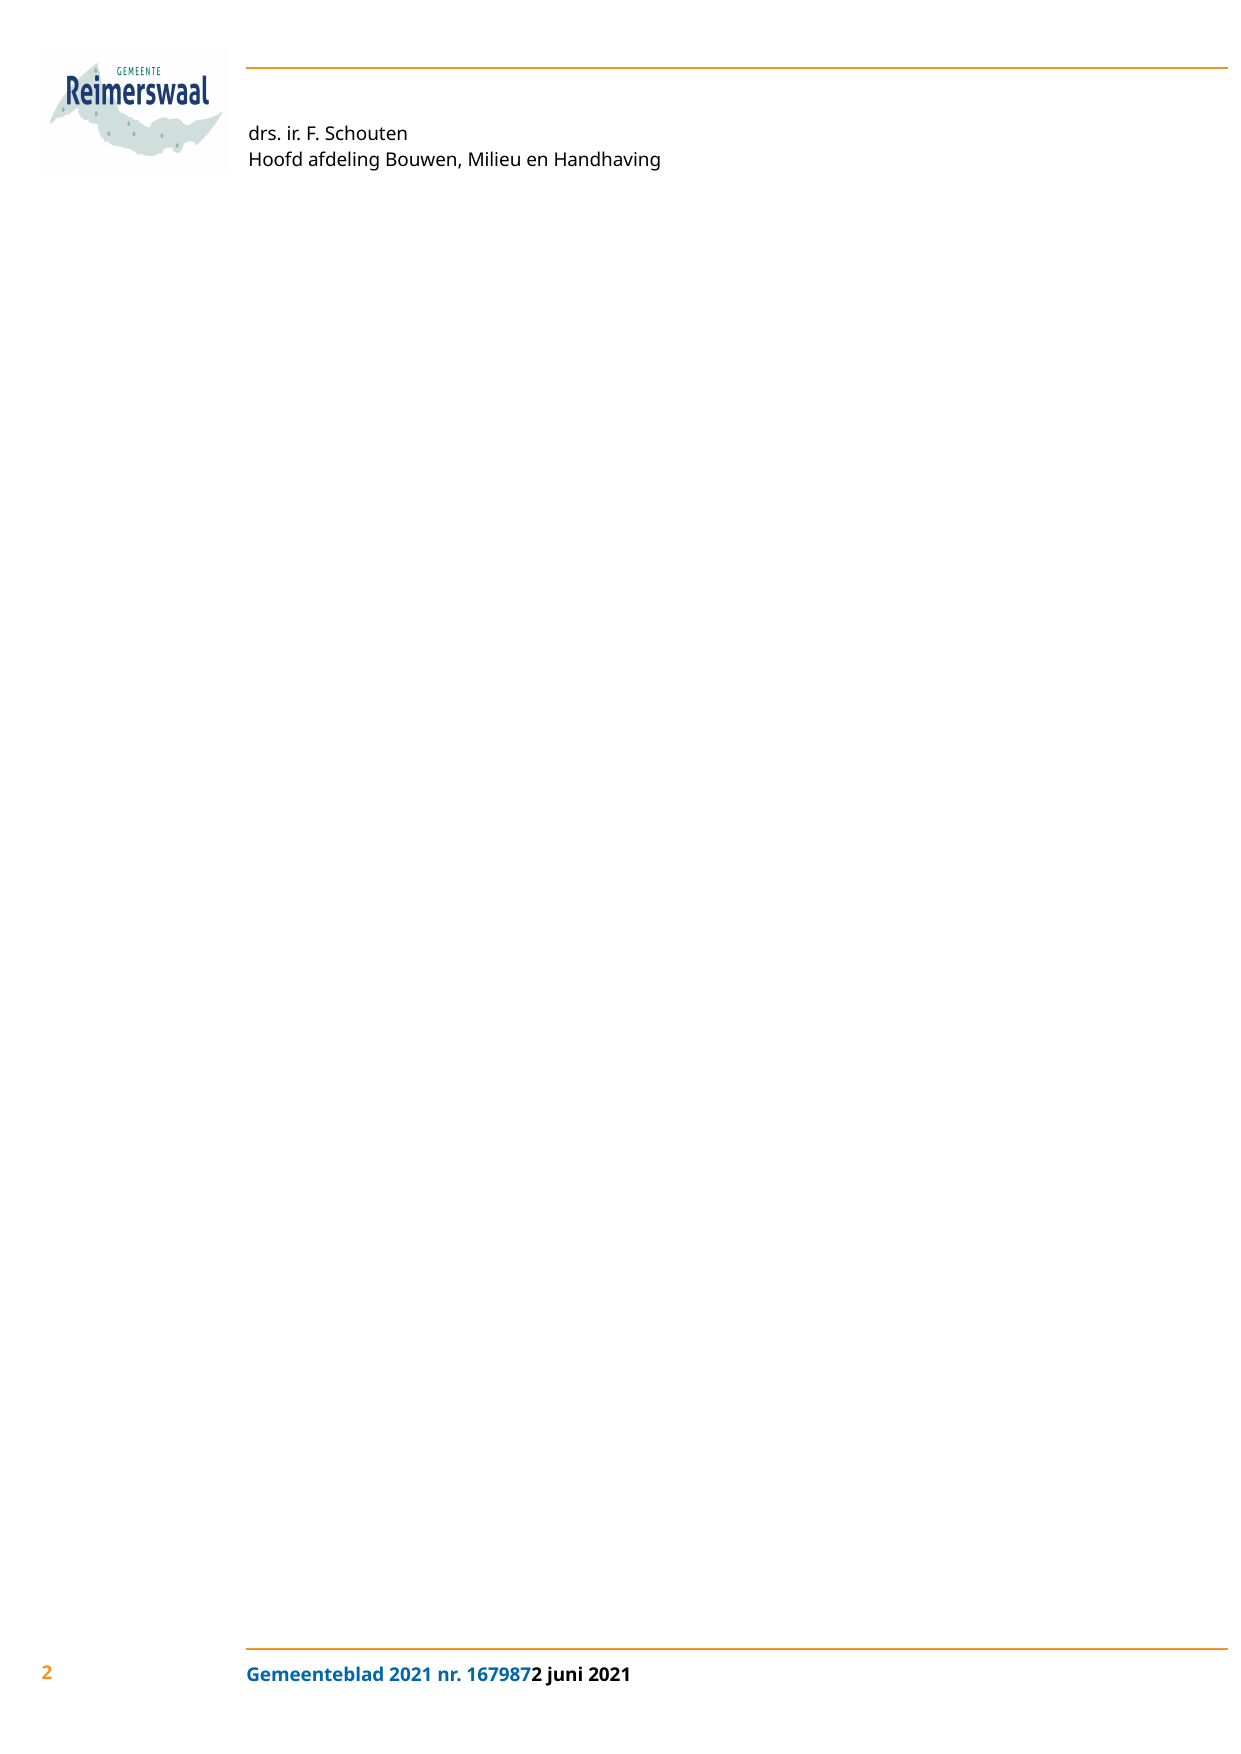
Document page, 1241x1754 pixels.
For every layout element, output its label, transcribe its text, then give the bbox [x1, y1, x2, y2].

text Hoofd afdeling Bouwen, Milieu en Handhaving [248, 146, 1152, 172]
picture [41, 47, 231, 172]
text drs. ir. F. Schouten [248, 121, 1152, 146]
